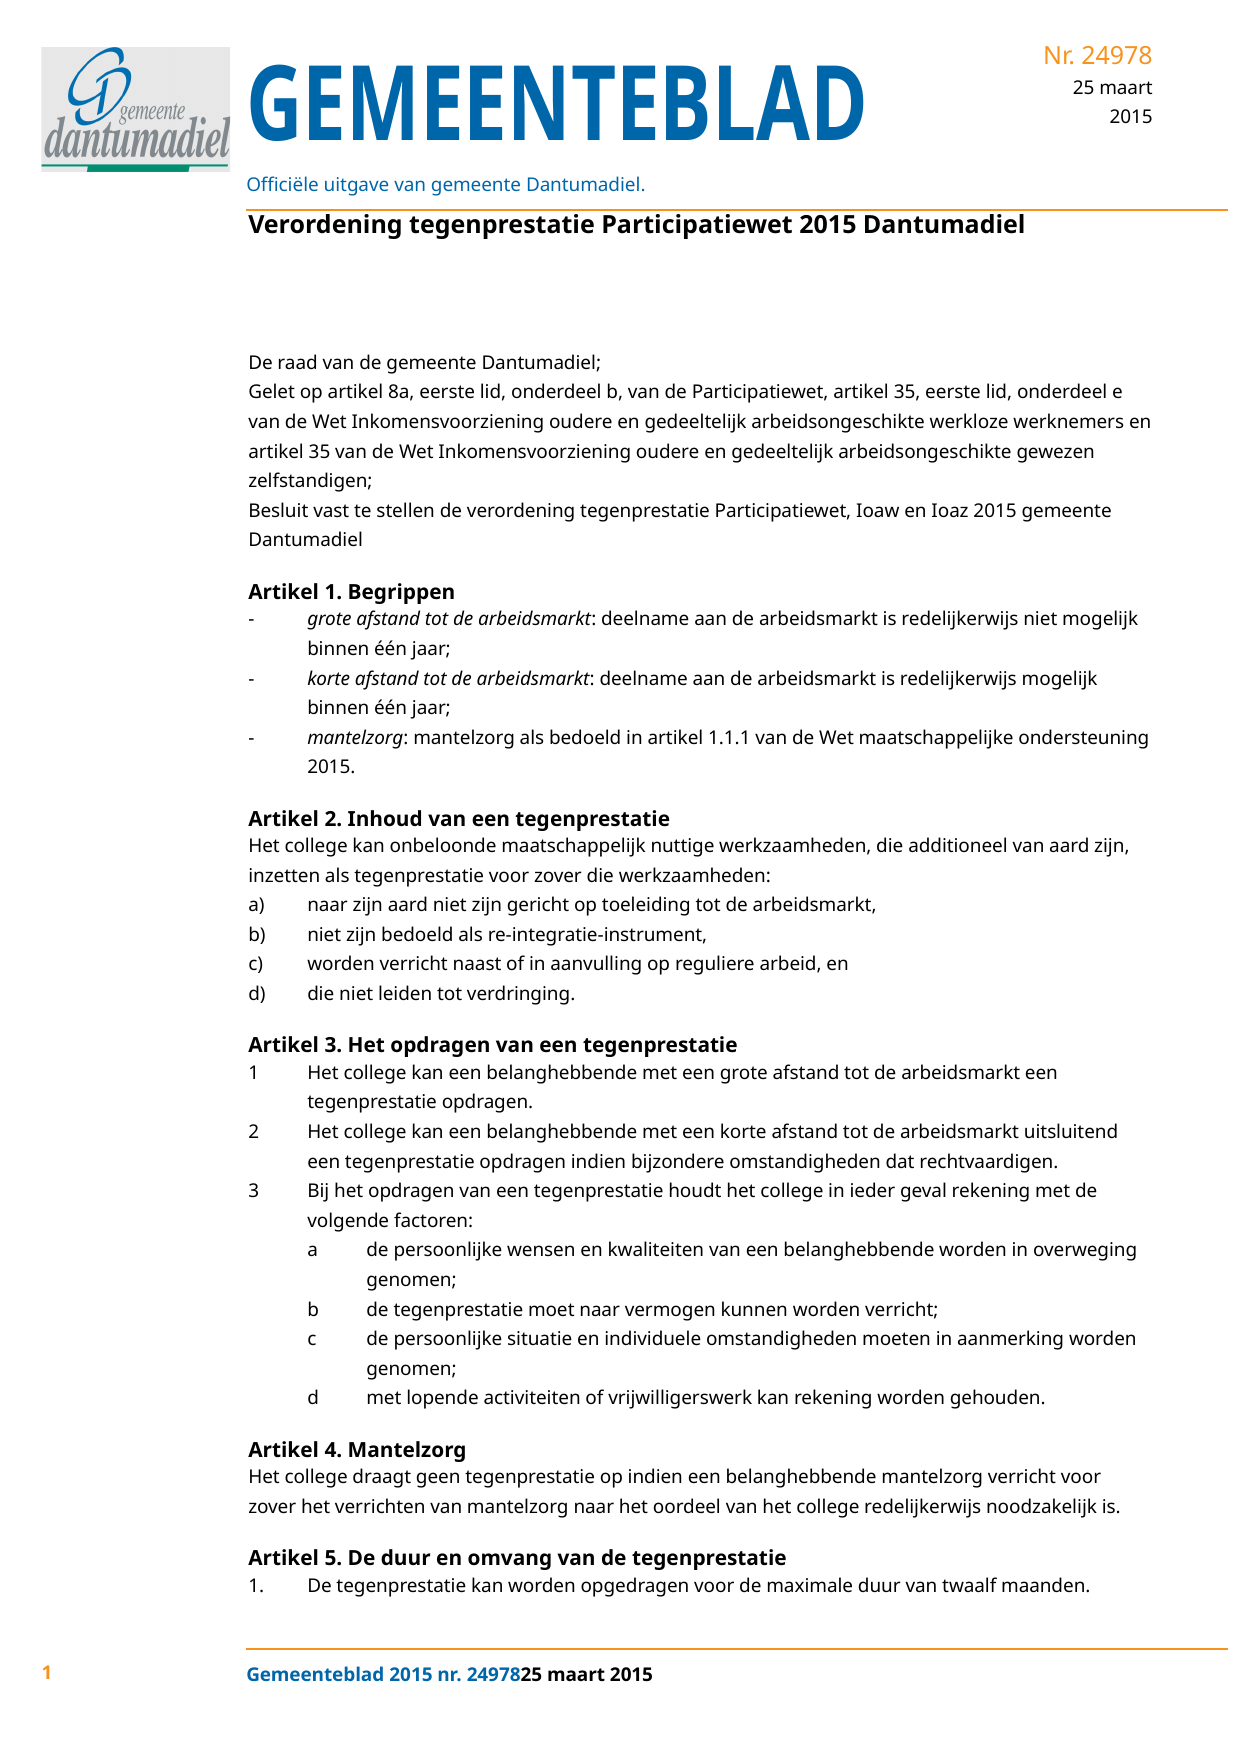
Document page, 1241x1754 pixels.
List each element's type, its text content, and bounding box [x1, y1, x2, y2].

list Bij het opdragen van een tegenprestatie houdt het college in ieder geval rekening met de volgende factoren: [248, 1177, 1152, 1233]
list worden verricht naast of in aanvulling op reguliere arbeid, en [248, 951, 1152, 976]
list de persoonlijke situatie en individuele omstandigheden moeten in aanmerking worden genomen; [307, 1325, 1152, 1381]
list korte afstand tot de arbeidsmarkt: deelname aan de arbeidsmarkt is redelijkerwijs mogelijk binnen één jaar; [248, 665, 1152, 720]
text Artikel 1. Begrippen [248, 577, 1152, 606]
text Artikel 2. Inhoud van een tegenprestatie [248, 804, 1152, 832]
text De raad van de gemeente Dantumadiel; [248, 349, 1152, 375]
text Artikel 5. De duur en omvang van de tegenprestatie [248, 1543, 1152, 1572]
list de persoonlijke wensen en kwaliteiten van een belanghebbende worden in overweging genomen; [307, 1237, 1152, 1292]
text Het college draagt geen tegenprestatie op indien een belanghebbende mantelzorg verricht voor zover het verrichten van mantelzorg naar het oordeel van het college redelijkerwijs noodzakelijk is. [248, 1463, 1152, 1519]
list de tegenprestatie moet naar vermogen kunnen worden verricht; [307, 1296, 1152, 1321]
text Verordening tegenprestatie Participatiewet 2015 Dantumadiel [248, 211, 1152, 241]
list De tegenprestatie kan worden opgedragen voor de maximale duur van twaalf maanden. [248, 1572, 1152, 1597]
text Gelet op artikel 8a, eerste lid, onderdeel b, van de Participatiewet, artikel 35, eerste lid, onderdeel e van de Wet Inkomensvoorziening oudere en gedeeltelijk arbeidsongeschikte werkloze werknemers en artikel 35 van de Wet Inkomensvoorziening oudere en gedeeltelijk arbeidsongeschikte gewezen zelfstandigen; [248, 379, 1152, 493]
list Het college kan een belanghebbende met een grote afstand tot de arbeidsmarkt een tegenprestatie opdragen. [248, 1059, 1152, 1114]
list Het college kan een belanghebbende met een korte afstand tot de arbeidsmarkt uitsluitend een tegenprestatie opdragen indien bijzondere omstandigheden dat rechtvaardigen. [248, 1118, 1152, 1173]
list naar zijn aard niet zijn gericht op toeleiding tot de arbeidsmarkt, [248, 891, 1152, 917]
text Artikel 4. Mantelzorg [248, 1435, 1152, 1463]
list niet zijn bedoeld als re-integratie-instrument, [248, 921, 1152, 947]
text Het college kan onbeloonde maatschappelijk nuttige werkzaamheden, die additioneel van aard zijn, inzetten als tegenprestatie voor zover die werkzaamheden: [248, 832, 1152, 888]
list met lopende activiteiten of vrijwilligerswerk kan rekening worden gehouden. [307, 1384, 1152, 1410]
list grote afstand tot de arbeidsmarkt: deelname aan de arbeidsmarkt is redelijkerwijs niet mogelijk binnen één jaar; [248, 606, 1152, 661]
picture [41, 47, 231, 172]
text Besluit vast te stellen de verordening tegenprestatie Participatiewet, Ioaw en Ioaz 2015 gemeente Dantumadiel [248, 497, 1152, 552]
text Artikel 3. Het opdragen van een tegenprestatie [248, 1031, 1152, 1059]
list mantelzorg: mantelzorg als bedoeld in artikel 1.1.1 van de Wet maatschappelijke ondersteuning 2015. [248, 724, 1152, 779]
list die niet leiden tot verdringing. [248, 980, 1152, 1006]
